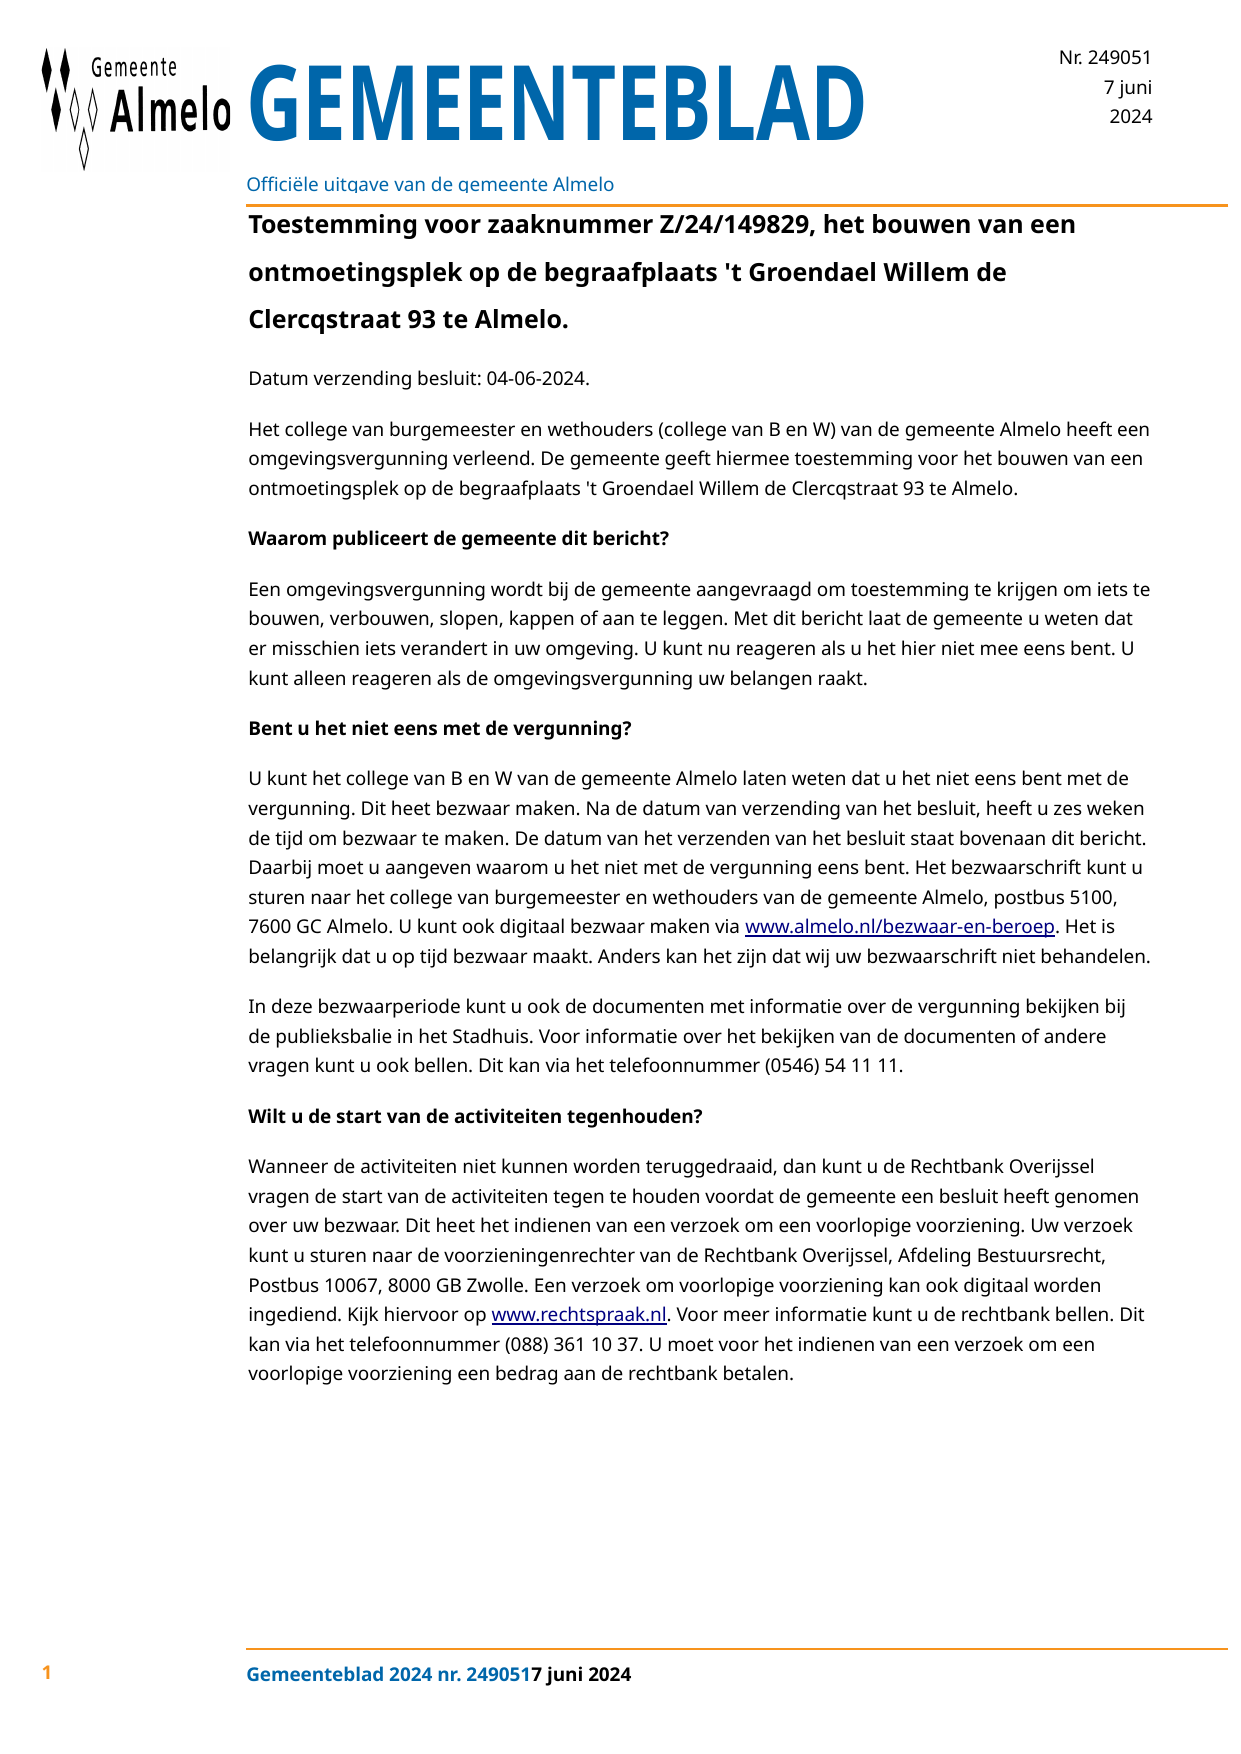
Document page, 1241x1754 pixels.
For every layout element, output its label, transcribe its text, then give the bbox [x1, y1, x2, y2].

text Wanneer de activiteiten niet kunnen worden teruggedraaid, dan kunt u de Rechtbank Overijssel vragen de start van de activiteiten tegen te houden voordat de gemeente een besluit heeft genomen over uw bezwaar. Dit heet het indienen van een verzoek om een voorlopige voorziening. Uw verzoek kunt u sturen naar de voorzieningenrechter van de Rechtbank Overijssel, Afdeling Bestuursrecht, Postbus 10067, 8000 GB Zwolle. Een verzoek om voorlopige voorziening kan ook digitaal worden ingediend. Kijk hiervoor op www.rechtspraak.nl. Voor meer informatie kunt u de rechtbank bellen. Dit kan via het telefoonnummer (088) 361 10 37. U moet voor het indienen van een verzoek om een voorlopige voorziening een bedrag aan de rechtbank betalen. [248, 1153, 1152, 1386]
text U kunt het college van B en W van de gemeente Almelo laten weten dat u het niet eens bent met de vergunning. Dit heet bezwaar maken. Na de datum van verzending van het besluit, heeft u zes weken de tijd om bezwaar te maken. De datum van het verzenden van het besluit staat bovenaan dit bericht. Daarbij moet u aangeven waarom u het niet met de vergunning eens bent. Het bezwaarschrift kunt u sturen naar het college van burgemeester en wethouders van de gemeente Almelo, postbus 5100, 7600 GC Almelo. U kunt ook digitaal bezwaar maken via www.almelo.nl/bezwaar-en-beroep. Het is belangrijk dat u op tijd bezwaar maakt. Anders kan het zijn dat wij uw bezwaarschrift niet behandelen. [248, 766, 1152, 969]
text Het college van burgemeester en wethouders (college van B en W) van de gemeente Almelo heeft een omgevingsvergunning verleend. De gemeente geeft hiermee toestemming voor het bouwen van een ontmoetingsplek op de begraafplaats 't Groendael Willem de Clercqstraat 93 te Almelo. [248, 416, 1152, 501]
picture [41, 47, 231, 172]
text Een omgevingsvergunning wordt bij de gemeente aangevraagd om toestemming te krijgen om iets te bouwen, verbouwen, slopen, kappen of aan te leggen. Met dit bericht laat de gemeente u weten dat er misschien iets verandert in uw omgeving. U kunt nu reageren als u het hier niet mee eens bent. U kunt alleen reageren als de omgevingsvergunning uw belangen raakt. [248, 576, 1152, 690]
text Waarom publiceert de gemeente dit bericht? [248, 526, 1152, 551]
text Bent u het niet eens met de vergunning? [248, 715, 1152, 741]
text Wilt u de start van de activiteiten tegenhouden? [248, 1103, 1152, 1129]
text Datum verzending besluit: 04-06-2024. [248, 366, 1152, 391]
text Toestemming voor zaaknummer Z/24/149829, het bouwen van een ontmoetingsplek op de begraafplaats 't Groendael Willem de Clercqstraat 93 te Almelo. [248, 207, 1152, 336]
text In deze bezwaarperiode kunt u ook de documenten met informatie over de vergunning bekijken bij de publieksbalie in het Stadhuis. Voor informatie over het bekijken van de documenten of andere vragen kunt u ook bellen. Dit kan via het telefoonnummer (0546) 54 11 11. [248, 993, 1152, 1078]
